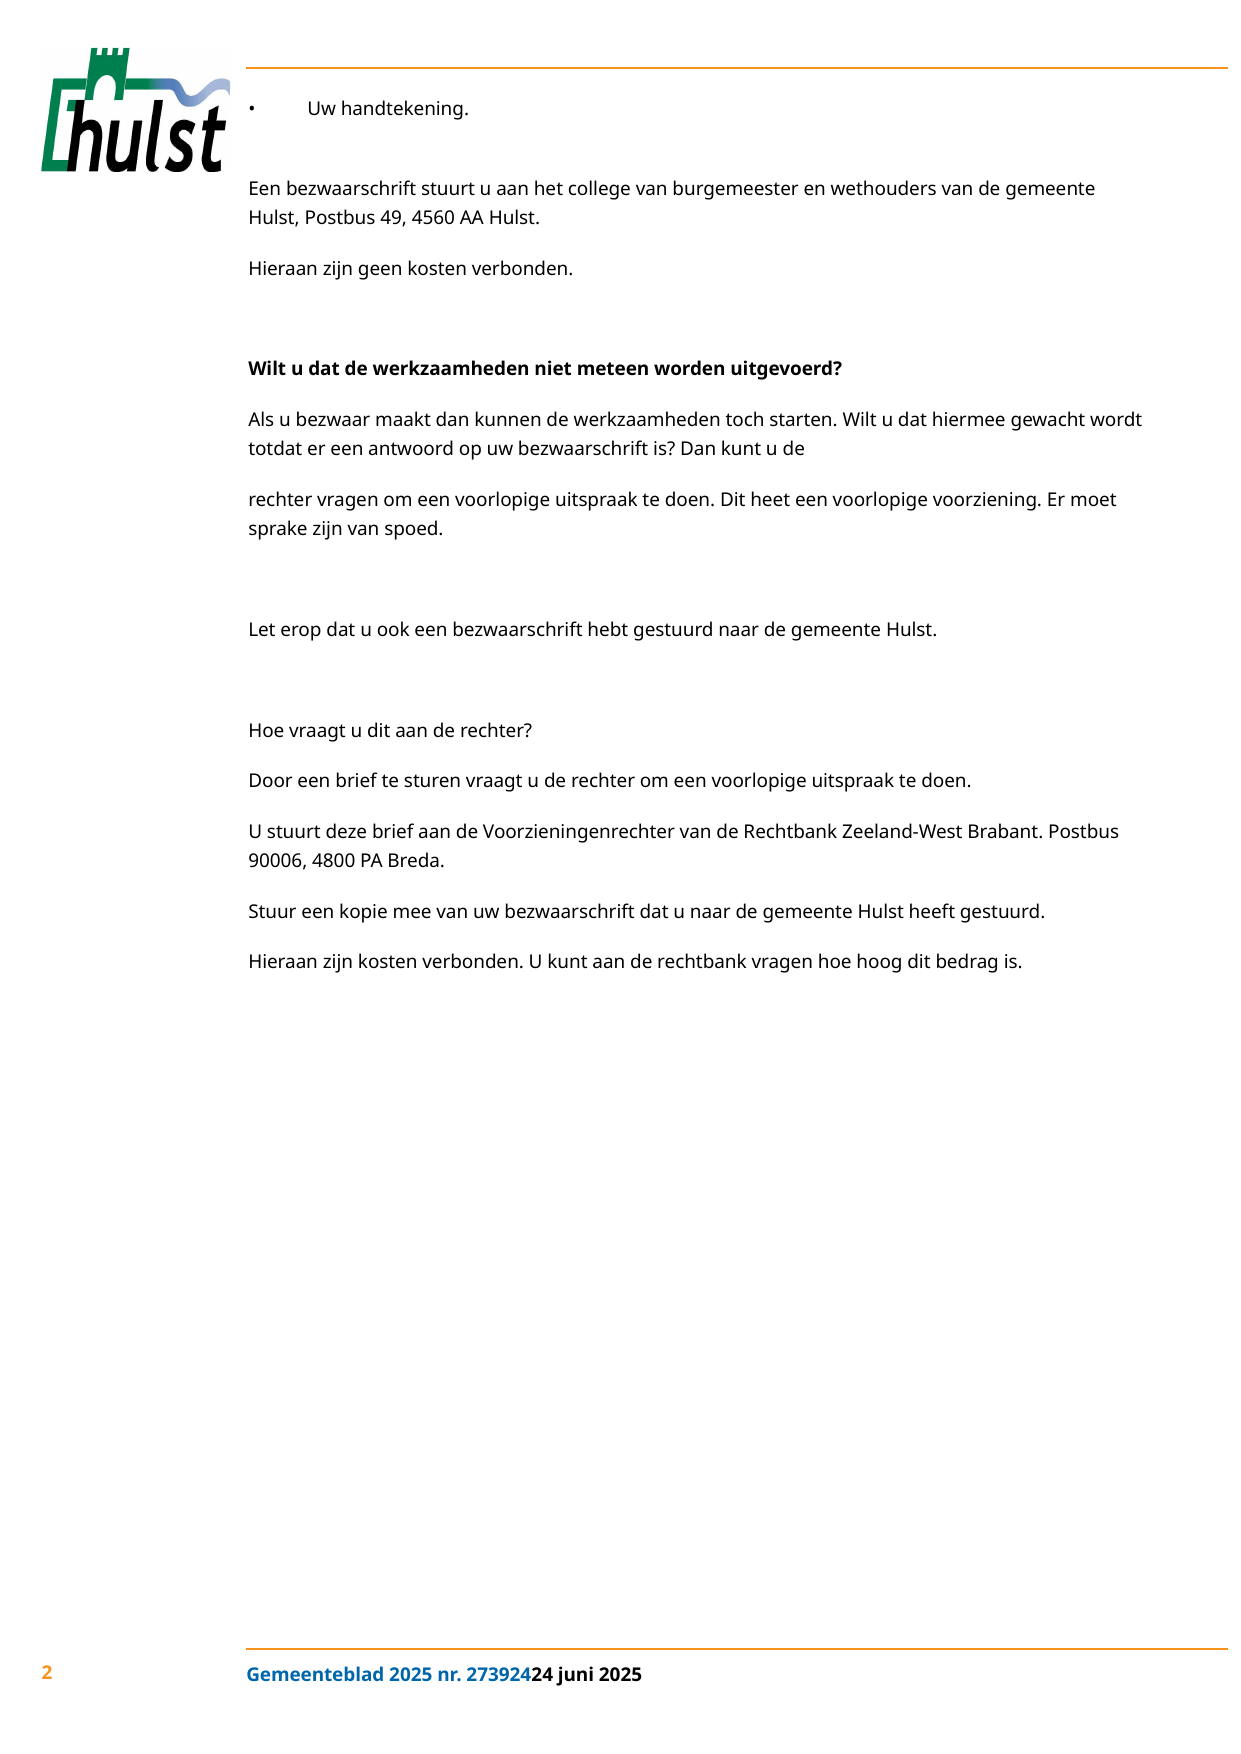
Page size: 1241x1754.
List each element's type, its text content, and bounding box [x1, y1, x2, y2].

text U stuurt deze brief aan de Voorzieningenrechter van de Rechtbank Zeeland-West Brabant. Postbus 90006, 4800 PA Breda. [248, 818, 1152, 873]
list Uw handtekening. [248, 95, 1152, 121]
text Hieraan zijn kosten verbonden. U kunt aan de rechtbank vragen hoe hoog dit bedrag is. [248, 948, 1152, 974]
text Als u bezwaar maakt dan kunnen de werkzaamheden toch starten. Wilt u dat hiermee gewacht wordt totdat er een antwoord op uw bezwaarschrift is? Dan kunt u de [248, 406, 1152, 461]
text Een bezwaarschrift stuurt u aan het college van burgemeester en wethouders van de gemeente Hulst, Postbus 49, 4560 AA Hulst. [248, 175, 1152, 230]
picture [41, 47, 231, 172]
text Door een brief te sturen vraagt u de rechter om een voorlopige uitspraak te doen. [248, 768, 1152, 793]
text Stuur een kopie mee van uw bezwaarschrift dat u naar de gemeente Hulst heeft gestuurd. [248, 898, 1152, 924]
text Let erop dat u ook een bezwaarschrift hebt gestuurd naar de gemeente Hulst. [248, 616, 1152, 642]
text Wilt u dat de werkzaamheden niet meteen worden uitgevoerd? [248, 356, 1152, 381]
text Hieraan zijn geen kosten verbonden. [248, 255, 1152, 281]
text Hoe vraagt u dit aan de rechter? [248, 717, 1152, 743]
text rechter vragen om een voorlopige uitspraak te doen. Dit heet een voorlopige voorziening. Er moet sprake zijn van spoed. [248, 486, 1152, 541]
